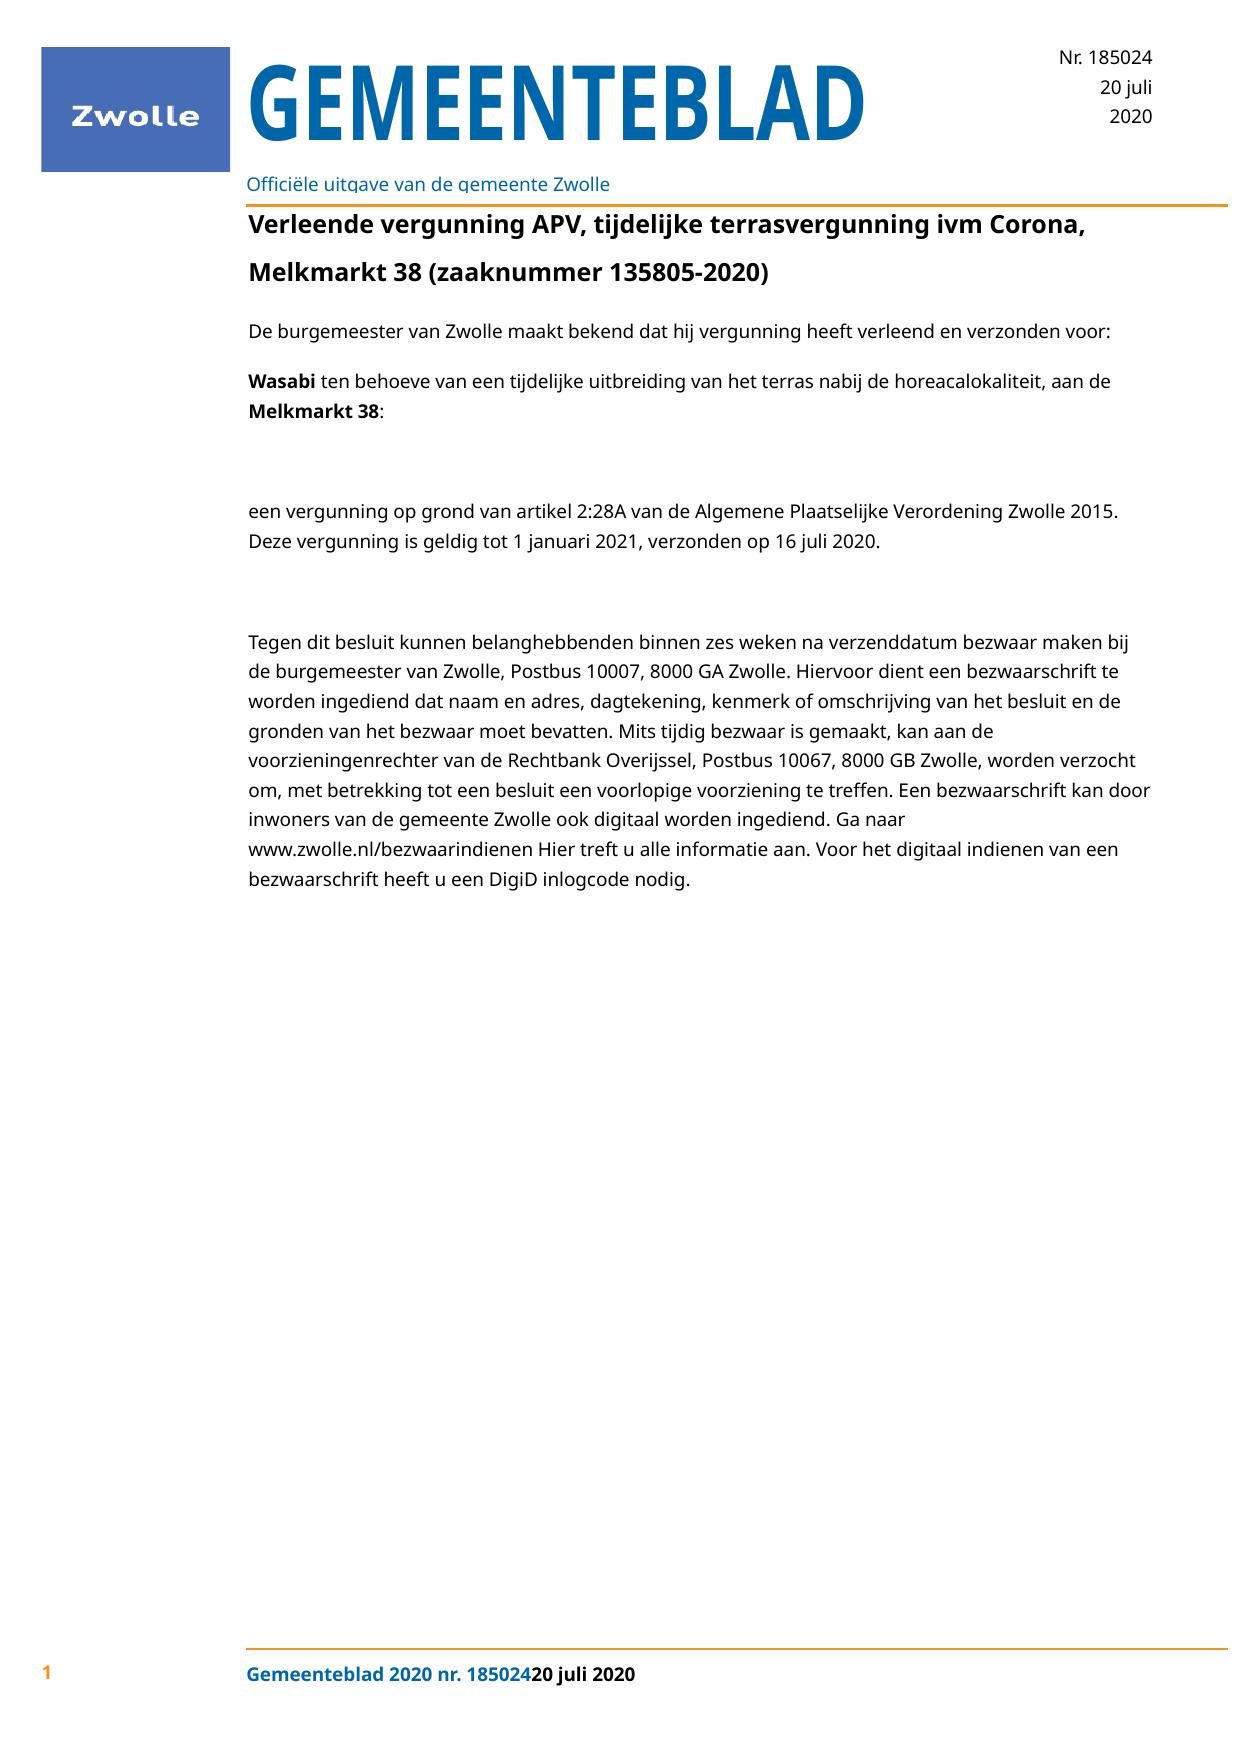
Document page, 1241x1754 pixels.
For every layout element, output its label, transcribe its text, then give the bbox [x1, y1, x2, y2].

text Tegen dit besluit kunnen belanghebbenden binnen zes weken na verzenddatum bezwaar maken bij de burgemeester van Zwolle, Postbus 10007, 8000 GA Zwolle. Hiervoor dient een bezwaarschrift te worden ingediend dat naam en adres, dagtekening, kenmerk of omschrijving van het besluit en de gronden van het bezwaar moet bevatten. Mits tijdig bezwaar is gemaakt, kan aan de voorzieningenrechter van de Rechtbank Overijssel, Postbus 10067, 8000 GB Zwolle, worden verzocht om, met betrekking tot een besluit een voorlopige voorziening te treffen. Een bezwaarschrift kan door inwoners van de gemeente Zwolle ook digitaal worden ingediend. Ga naar www.zwolle.nl/bezwaarindienen Hier treft u alle informatie aan. Voor het digitaal indienen van een bezwaarschrift heeft u een DigiD inlogcode nodig. [248, 629, 1152, 892]
text Wasabi ten behoeve van een tijdelijke uitbreiding van het terras nabij de horeacalokaliteit, aan de Melkmarkt 38: [248, 368, 1152, 424]
text De burgemeester van Zwolle maakt bekend dat hij vergunning heeft verleend en verzonden voor: [248, 318, 1152, 344]
picture [41, 47, 231, 172]
text een vergunning op grond van artikel 2:28A van de Algemene Plaatselijke Verordening Zwolle 2015. Deze vergunning is geldig tot 1 januari 2021, verzonden op 16 juli 2020. [248, 499, 1152, 554]
text Verleende vergunning APV, tijdelijke terrasvergunning ivm Corona, Melkmarkt 38 (zaaknummer 135805-2020) [248, 207, 1152, 288]
